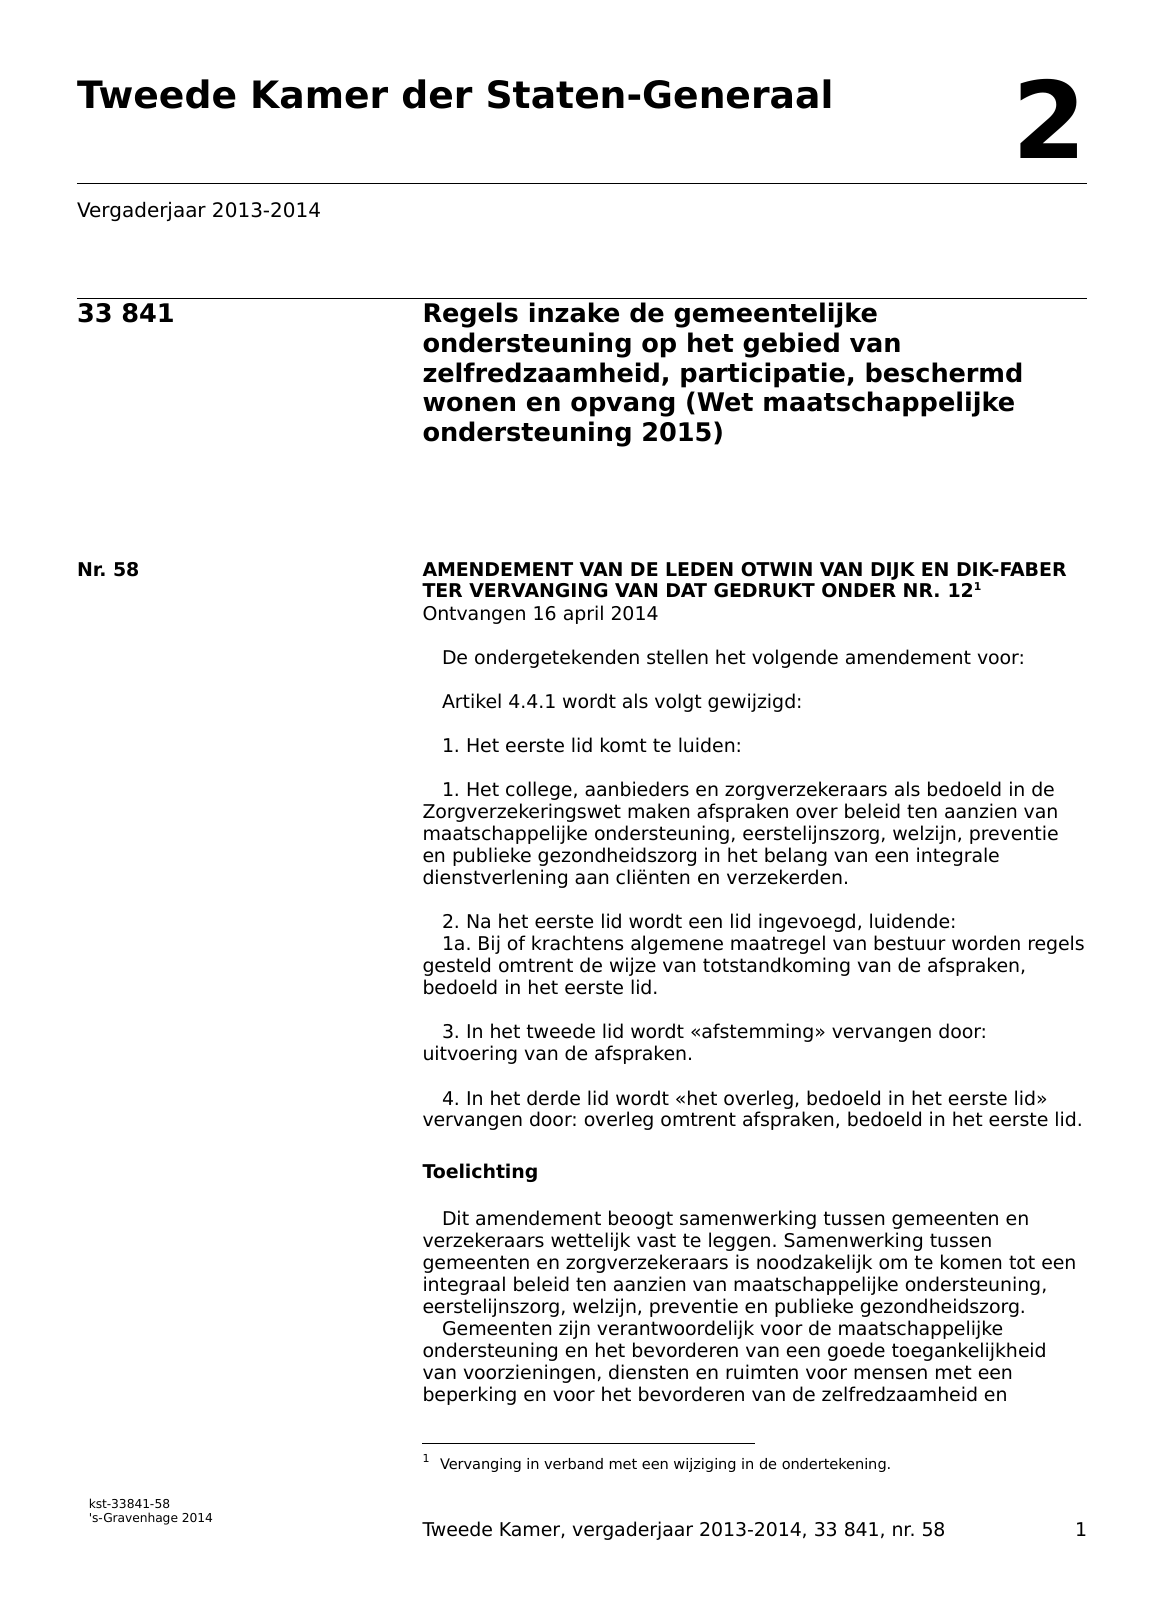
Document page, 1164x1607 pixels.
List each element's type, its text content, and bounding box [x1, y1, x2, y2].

text Dit amendement beoogt samenwerking tussen gemeenten en verzekeraars wettelijk vast te leggen. Samenwerking tussen gemeenten en zorgverzekeraars is noodzakelijk om te komen tot een integraal beleid ten aanzien van maatschappelijke ondersteuning, eerstelijnszorg, welzijn, preventie en publieke gezondheidszorg. [422, 1208, 1087, 1318]
text 's-Gravenhage 2014 [88, 1511, 323, 1525]
text kst-33841-58 [88, 1497, 323, 1511]
text Vervanging in verband met een wijziging in de ondertekening. [422, 1452, 1087, 1474]
text 3. In het tweede lid wordt «afstemming» vervangen door: uitvoering van de afspraken. [422, 1021, 1087, 1065]
subtitle Nr. 58 AMENDEMENT VAN DE LEDEN OTWIN VAN DIJK EN DIK-FABER TER VERVANGING VAN DAT GEDRUKT ONDER NR. 12 [77, 558, 1087, 602]
table_cell Vergaderjaar 2013-2014 [77, 184, 1087, 298]
text 2. Na het eerste lid wordt een lid ingevoegd, luidende: [422, 911, 1087, 933]
text 1a. Bij of krachtens algemene maatregel van bestuur worden regels gesteld omtrent de wijze van totstandkoming van de afspraken, bedoeld in het eerste lid. [422, 933, 1087, 999]
text 1. Het eerste lid komt te luiden: [422, 735, 1087, 757]
text Gemeenten zijn verantwoordelijk voor de maatschappelijke ondersteuning en het bevorderen van een goede toegankelijkheid van voorzieningen, diensten en ruimten voor mensen met een beperking en voor het bevorderen van de zelfredzaamheid en [422, 1318, 1087, 1406]
table_header Tweede Kamer der Staten-Generaal [77, 59, 886, 183]
text Artikel 4.4.1 wordt als volgt gewijzigd: [422, 691, 1087, 713]
text De ondergetekenden stellen het volgende amendement voor: [422, 647, 1087, 668]
text 1. Het college, aanbieders en zorgverzekeraars als bedoeld in de Zorgverzekeringswet maken afspraken over beleid ten aanzien van maatschappelijke ondersteuning, eerstelijnszorg, welzijn, preventie en publieke gezondheidszorg in het belang van een integrale dienstverlening aan cliënten en verzekerden. [422, 779, 1087, 889]
subtitle Toelichting [422, 1161, 1087, 1183]
subtitle 33 841 Regels inzake de gemeentelijke ondersteuning op het gebied van zelfredzaamheid, participatie, beschermd wonen en opvang (Wet maatschappelijke ondersteuning 2015) [77, 299, 1087, 447]
text 4. In het derde lid wordt «het overleg, bedoeld in het eerste lid» vervangen door: overleg omtrent afspraken, bedoeld in het eerste lid. [422, 1087, 1087, 1131]
table_header 2 [886, 59, 1087, 183]
text Ontvangen 16 april 2014 [422, 602, 1087, 624]
